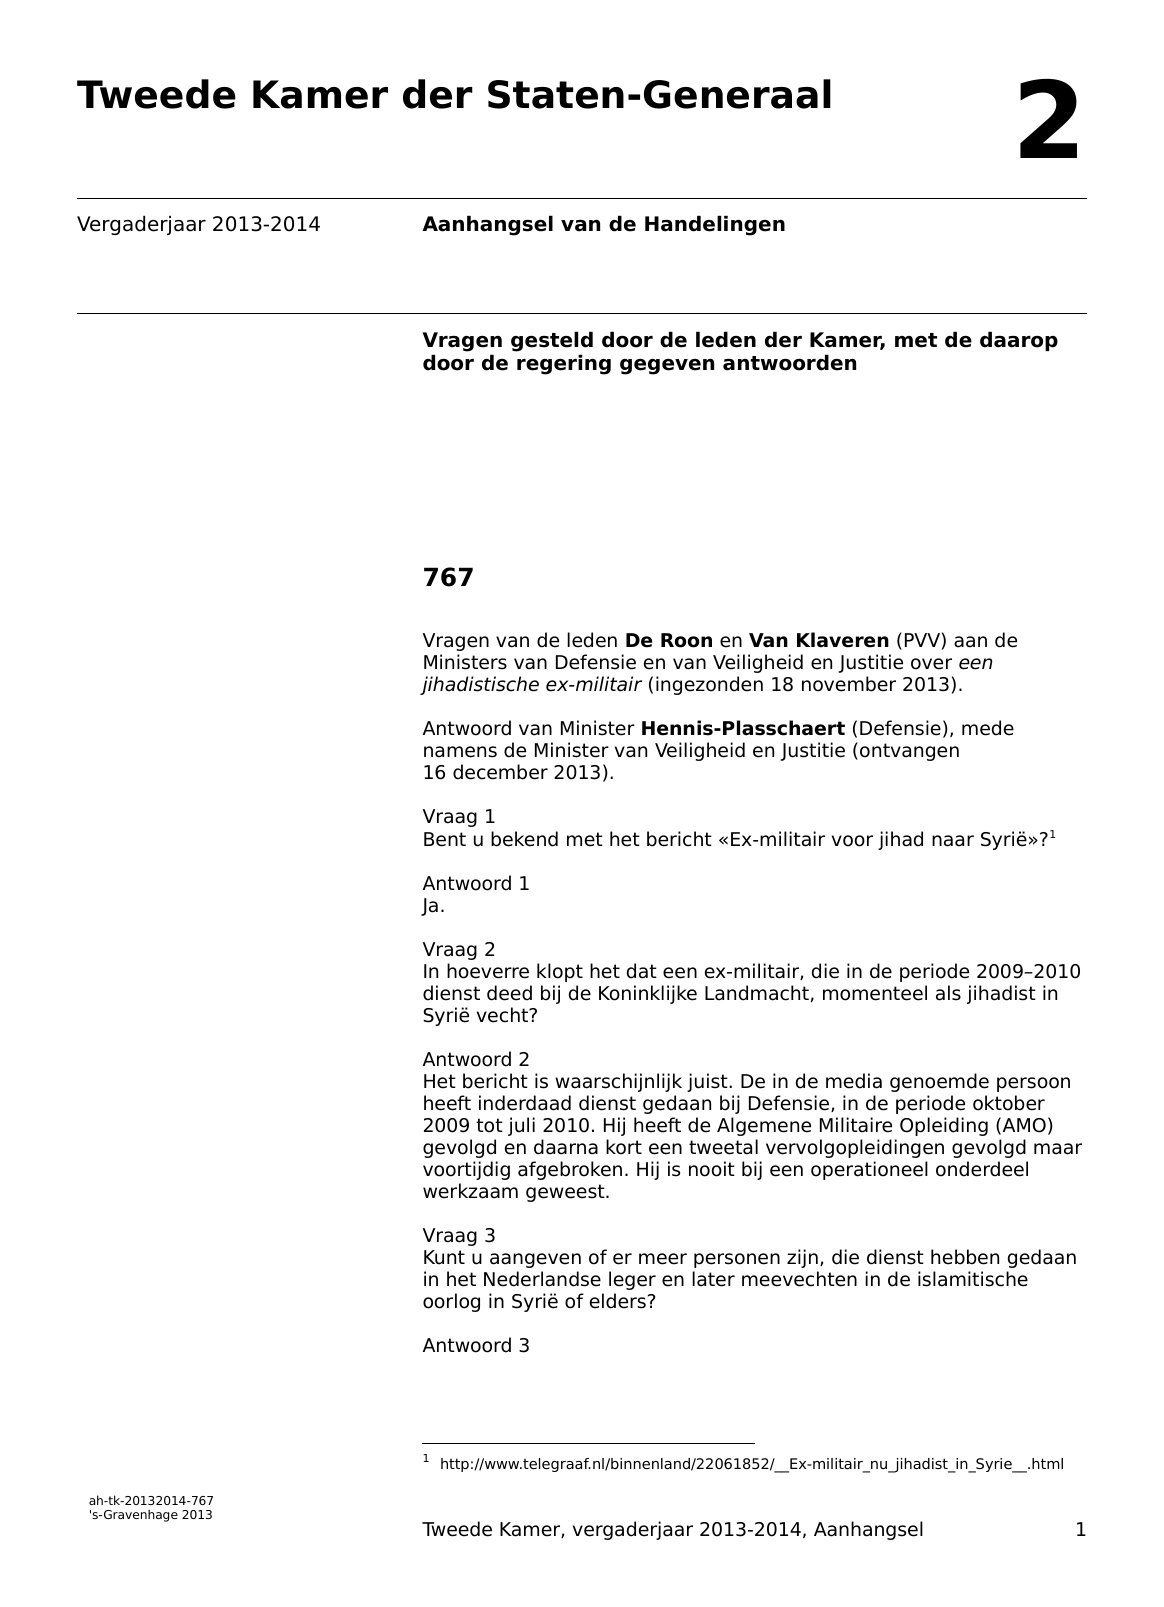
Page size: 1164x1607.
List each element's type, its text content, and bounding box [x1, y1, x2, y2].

text In hoeverre klopt het dat een ex-militair, die in de periode 2009–2010 dienst deed bij de Koninklijke Landmacht, momenteel als jihadist in Syrië vecht? [422, 961, 1087, 1027]
text Het bericht is waarschijnlijk juist. De in de media genoemde persoon heeft inderdaad dienst gedaan bij Defensie, in de periode oktober 2009 tot juli 2010. Hij heeft de Algemene Militaire Opleiding (AMO) gevolgd en daarna kort een tweetal vervolgopleidingen gevolgd maar voortijdig afgebroken. Hij is nooit bij een operationeel onderdeel werkzaam geweest. [422, 1071, 1087, 1203]
text Vraag 3 [422, 1225, 1087, 1247]
table_header Tweede Kamer der Staten-Generaal [77, 59, 886, 198]
text Antwoord 2 [422, 1049, 1087, 1071]
text 767 [422, 563, 1087, 592]
table_cell Vragen gesteld door de leden der Kamer, met de daarop door de regering gegeven antwoorden [422, 314, 1087, 375]
table_header 2 [886, 59, 1087, 198]
table_cell Aanhangsel van de Handelingen [422, 199, 1087, 313]
text http://www.telegraaf.nl/binnenland/22061852/__Ex-militair_nu_jihadist_in_Syrie__.html [422, 1452, 1087, 1474]
text Vraag 1 [422, 806, 1087, 828]
text Antwoord 1 [422, 873, 1087, 894]
text Antwoord van Minister Hennis-Plasschaert (Defensie), mede namens de Minister van Veiligheid en Justitie (ontvangen 16 december 2013). [422, 718, 1087, 784]
text 's-Gravenhage 2013 [88, 1508, 323, 1522]
text Bent u bekend met het bericht «Ex-militair voor jihad naar Syrië»? [422, 828, 1087, 850]
table_cell [77, 314, 422, 375]
text Kunt u aangeven of er meer personen zijn, die dienst hebben gedaan in het Nederlandse leger en later meevechten in de islamitische oorlog in Syrië of elders? [422, 1247, 1087, 1313]
text Vraag 2 [422, 939, 1087, 961]
text Antwoord 3 [422, 1335, 1087, 1357]
text ah-tk-20132014-767 [88, 1494, 323, 1508]
text Ja. [422, 894, 1087, 917]
table_cell Vergaderjaar 2013-2014 [77, 199, 422, 313]
text Vragen van de leden De Roon en Van Klaveren (PVV) aan de Ministers van Defensie en van Veiligheid en Justitie over een jihadistische ex-militair (ingezonden 18 november 2013). [422, 630, 1087, 696]
